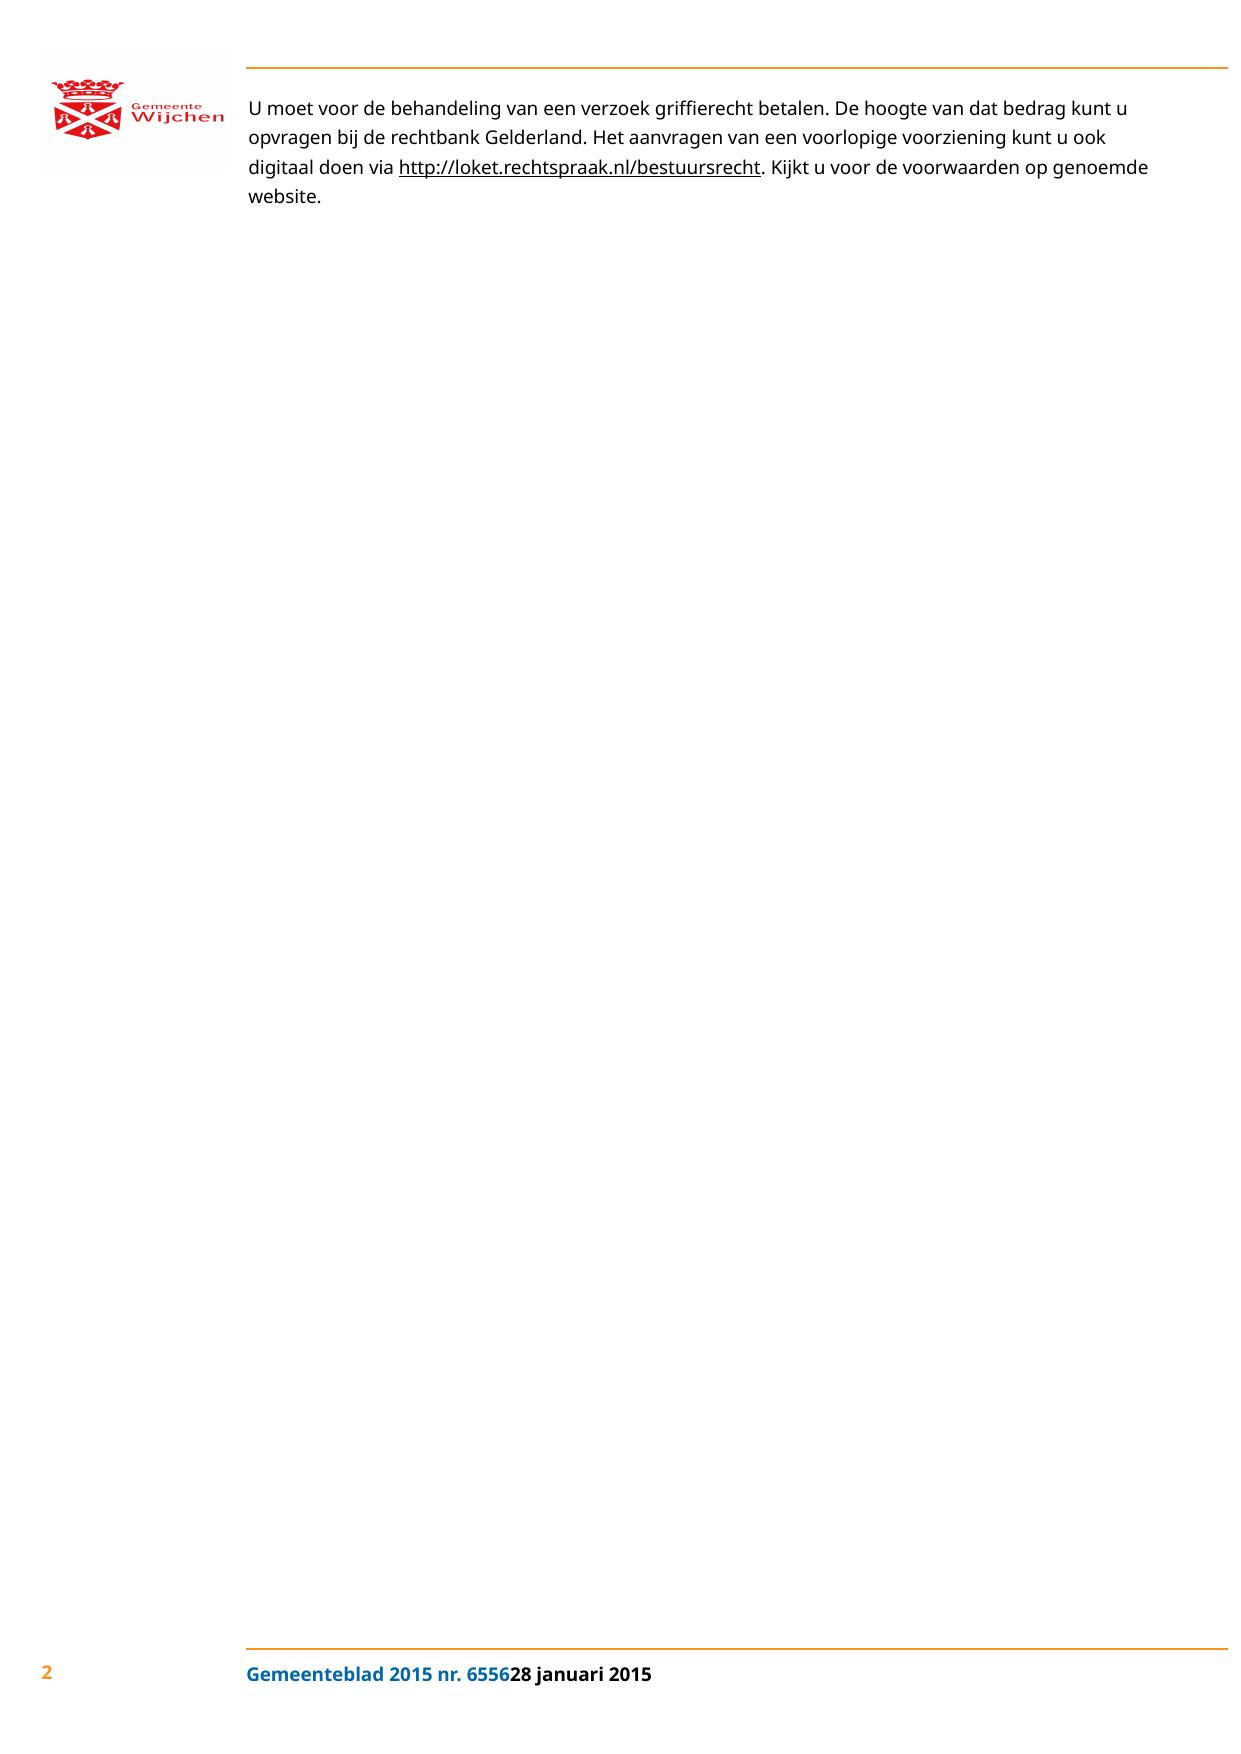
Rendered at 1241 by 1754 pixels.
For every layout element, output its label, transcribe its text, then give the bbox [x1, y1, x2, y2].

picture [41, 47, 231, 172]
text U moet voor de behandeling van een verzoek griffierecht betalen. De hoogte van dat bedrag kunt u opvragen bij de rechtbank Gelderland. Het aanvragen van een voorlopige voorziening kunt u ook digitaal doen via http://loket.rechtspraak.nl/bestuursrecht. Kijkt u voor de voorwaarden op genoemde website. [248, 95, 1152, 209]
